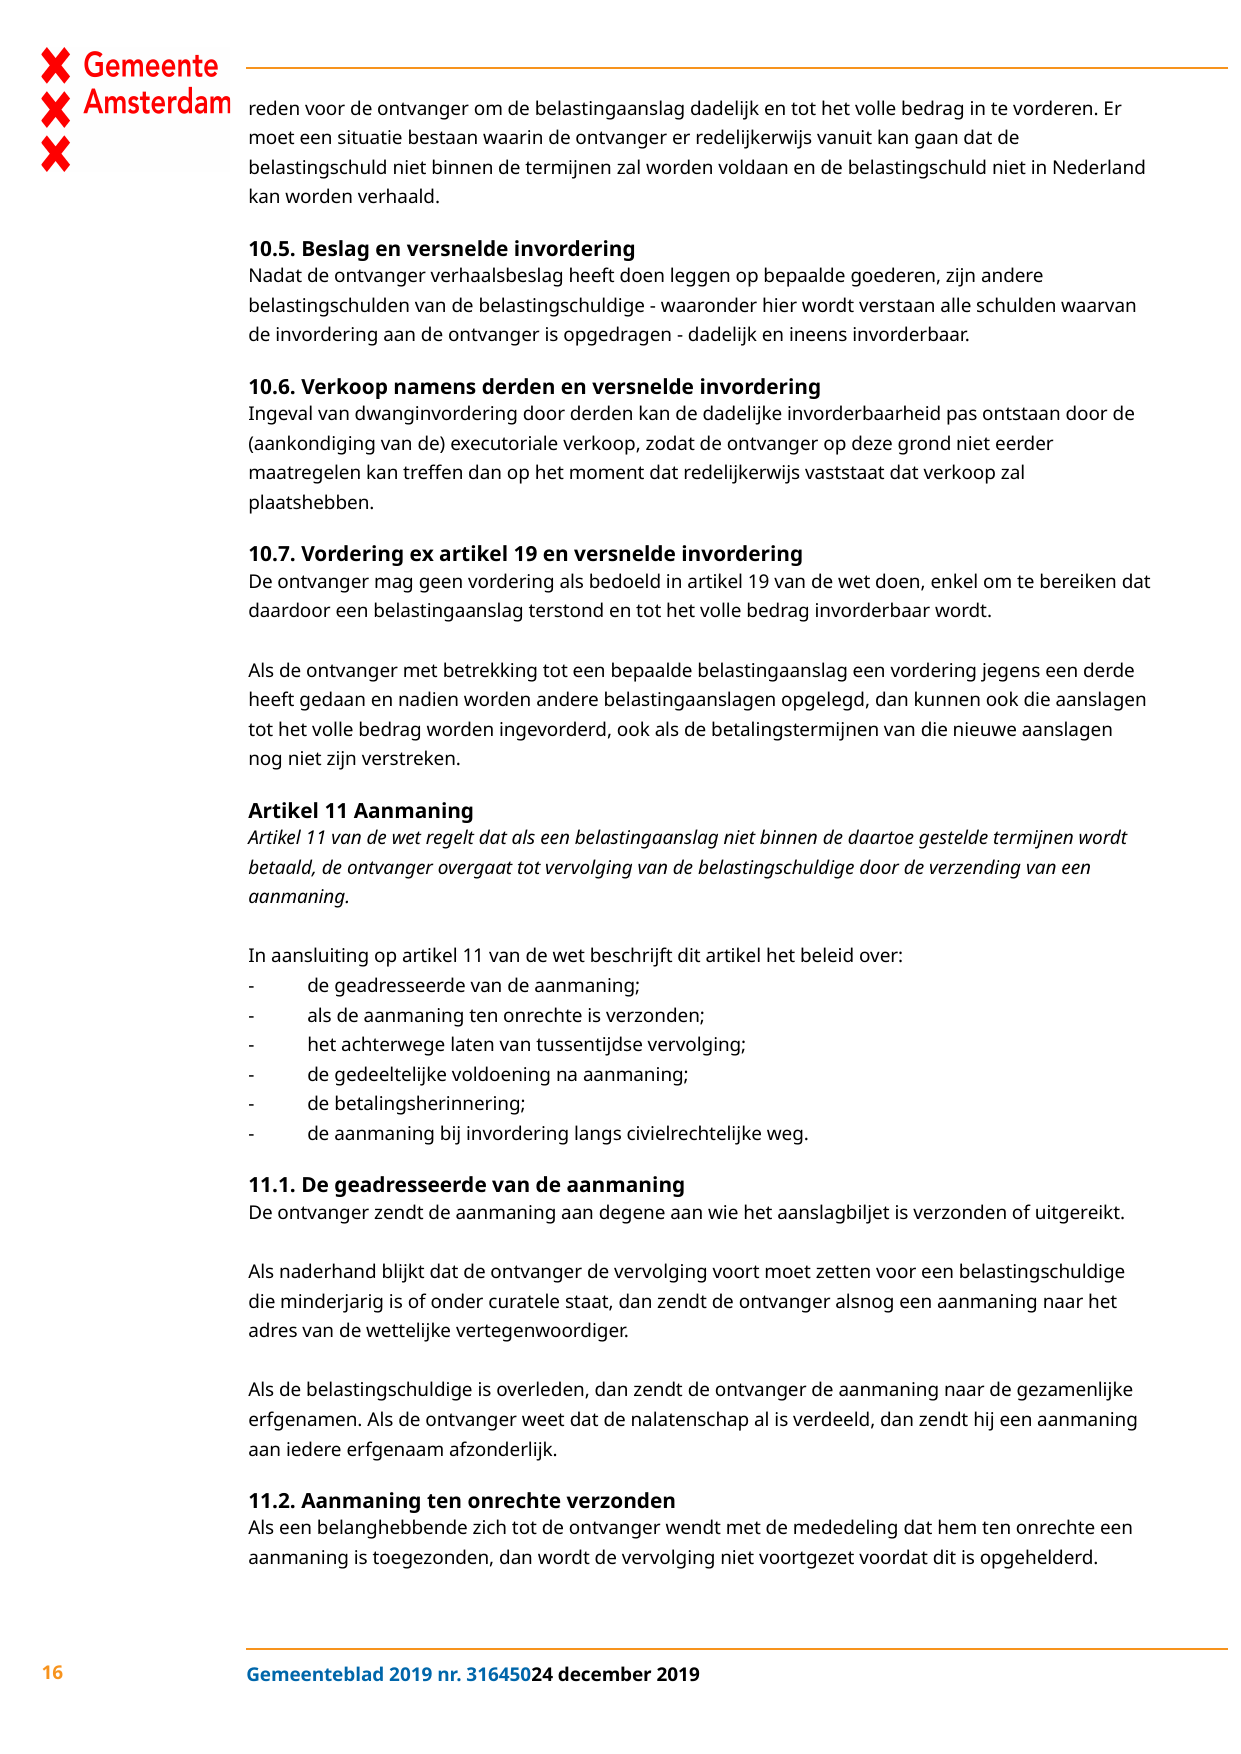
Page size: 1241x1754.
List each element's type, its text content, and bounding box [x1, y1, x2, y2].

text Als een belanghebbende zich tot de ontvanger wendt met de mededeling dat hem ten onrechte een aanmaning is toegezonden, dan wordt de vervolging niet voortgezet voordat dit is opgehelderd. [248, 1514, 1152, 1570]
text 10.5. Beslag en versnelde invordering [248, 234, 1152, 262]
text Als de ontvanger met betrekking tot een bepaalde belastingaanslag een vordering jegens een derde heeft gedaan en nadien worden andere belastingaanslagen opgelegd, dan kunnen ook die aanslagen tot het volle bedrag worden ingevorderd, ook als de betalingstermijnen van die nieuwe aanslagen nog niet zijn verstreken. [248, 657, 1152, 771]
text Als de belastingschuldige is overleden, dan zendt de ontvanger de aanmaning naar de gezamenlijke erfgenamen. Als de ontvanger weet dat de nalatenschap al is verdeeld, dan zendt hij een aanmaning aan iedere erfgenaam afzonderlijk. [248, 1377, 1152, 1461]
list als de aanmaning ten onrechte is verzonden; [248, 1002, 1152, 1028]
text Artikel 11 Aanmaning [248, 796, 1152, 824]
text De ontvanger mag geen vordering als bedoeld in artikel 19 van de wet doen, enkel om te bereiken dat daardoor een belastingaanslag terstond en tot het volle bedrag invorderbaar wordt. [248, 568, 1152, 623]
picture [41, 47, 231, 172]
text Artikel 11 van de wet regelt dat als een belastingaanslag niet binnen de daartoe gestelde termijnen wordt betaald, de ontvanger overgaat tot vervolging van de belastingschuldige door de verzending van een aanmaning. [248, 824, 1152, 909]
list de gedeeltelijke voldoening na aanmaning; [248, 1061, 1152, 1087]
list de aanmaning bij invordering langs civielrechtelijke weg. [248, 1120, 1152, 1146]
list de betalingsherinnering; [248, 1091, 1152, 1116]
text 11.2. Aanmaning ten onrechte verzonden [248, 1486, 1152, 1514]
text 10.7. Vordering ex artikel 19 en versnelde invordering [248, 539, 1152, 568]
list het achterwege laten van tussentijdse vervolging; [248, 1031, 1152, 1057]
list de geadresseerde van de aanmaning; [248, 972, 1152, 998]
text In aansluiting op artikel 11 van de wet beschrijft dit artikel het beleid over: [248, 943, 1152, 968]
text De ontvanger zendt de aanmaning aan degene aan wie het aanslagbiljet is verzonden of uitgereikt. [248, 1199, 1152, 1225]
text reden voor de ontvanger om de belastingaanslag dadelijk en tot het volle bedrag in te vorderen. Er moet een situatie bestaan waarin de ontvanger er redelijkerwijs vanuit kan gaan dat de belastingschuld niet binnen de termijnen zal worden voldaan en de belastingschuld niet in Nederland kan worden verhaald. [248, 95, 1152, 209]
text Ingeval van dwanginvordering door derden kan de dadelijke invorderbaarheid pas ontstaan door de (aankondiging van de) executoriale verkoop, zodat de ontvanger op deze grond niet eerder maatregelen kan treffen dan op het moment dat redelijkerwijs vaststaat dat verkoop zal plaatshebben. [248, 400, 1152, 515]
text 11.1. De geadresseerde van de aanmaning [248, 1171, 1152, 1199]
text Als naderhand blijkt dat de ontvanger de vervolging voort moet zetten voor een belastingschuldige die minderjarig is of onder curatele staat, dan zendt de ontvanger alsnog een aanmaning naar het adres van de wettelijke vertegenwoordiger. [248, 1258, 1152, 1343]
text Nadat de ontvanger verhaalsbeslag heeft doen leggen op bepaalde goederen, zijn andere belastingschulden van de belastingschuldige - waaronder hier wordt verstaan alle schulden waarvan de invordering aan de ontvanger is opgedragen - dadelijk en ineens invorderbaar. [248, 262, 1152, 347]
text 10.6. Verkoop namens derden en versnelde invordering [248, 372, 1152, 400]
